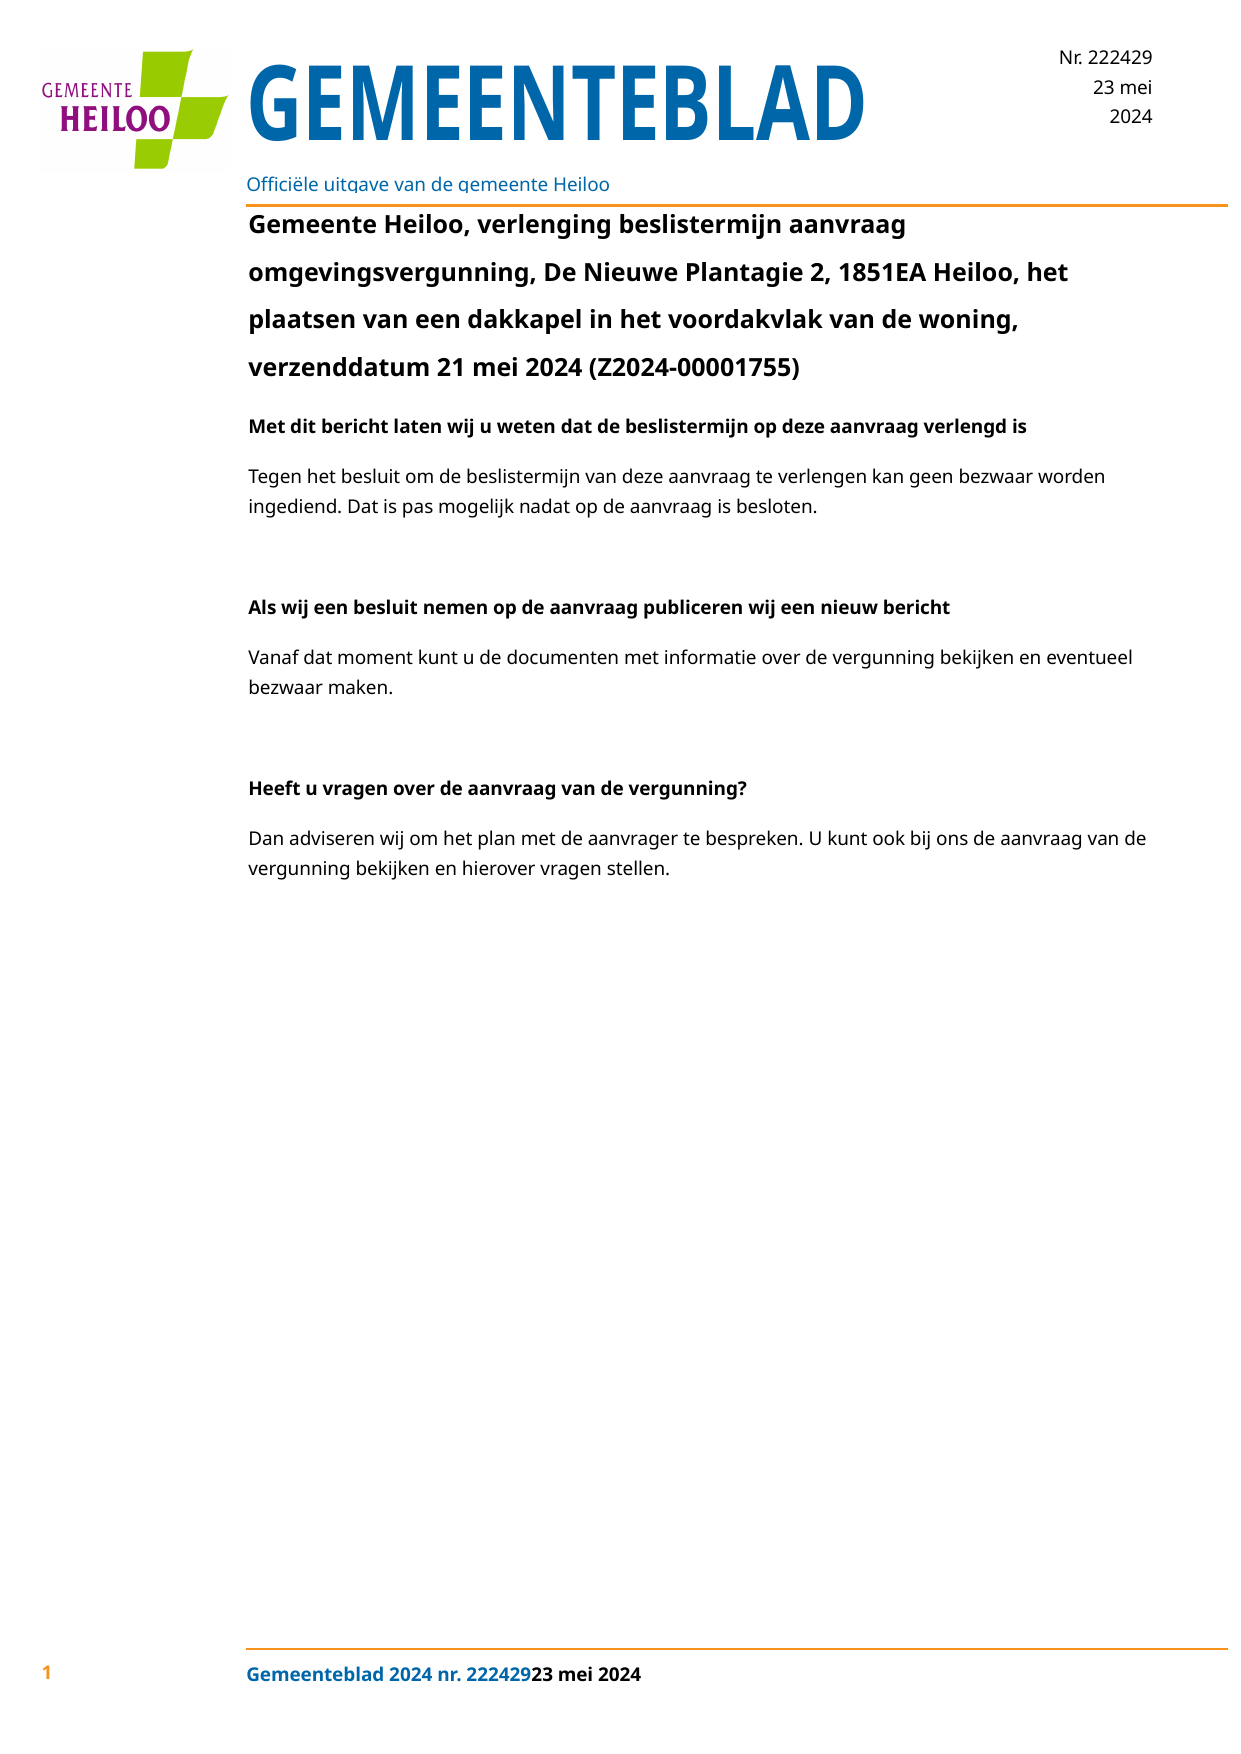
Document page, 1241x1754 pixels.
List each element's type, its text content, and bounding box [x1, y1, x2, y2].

text Als wij een besluit nemen op de aanvraag publiceren wij een nieuw bericht [248, 594, 1152, 620]
text Vanaf dat moment kunt u de documenten met informatie over de vergunning bekijken en eventueel bezwaar maken. [248, 644, 1152, 700]
picture [41, 47, 231, 172]
text Met dit bericht laten wij u weten dat de beslistermijn op deze aanvraag verlengd is [248, 413, 1152, 439]
text Gemeente Heiloo, verlenging beslistermijn aanvraag omgevingsvergunning, De Nieuwe Plantagie 2, 1851EA Heiloo, het plaatsen van een dakkapel in het voordakvlak van de woning, verzenddatum 21 mei 2024 (Z2024-00001755) [248, 207, 1152, 384]
text Tegen het besluit om de beslistermijn van deze aanvraag te verlengen kan geen bezwaar worden ingediend. Dat is pas mogelijk nadat op de aanvraag is besloten. [248, 463, 1152, 519]
text Dan adviseren wij om het plan met de aanvrager te bespreken. U kunt ook bij ons de aanvraag van de vergunning bekijken en hierover vragen stellen. [248, 825, 1152, 881]
text Heeft u vragen over de aanvraag van de vergunning? [248, 775, 1152, 801]
